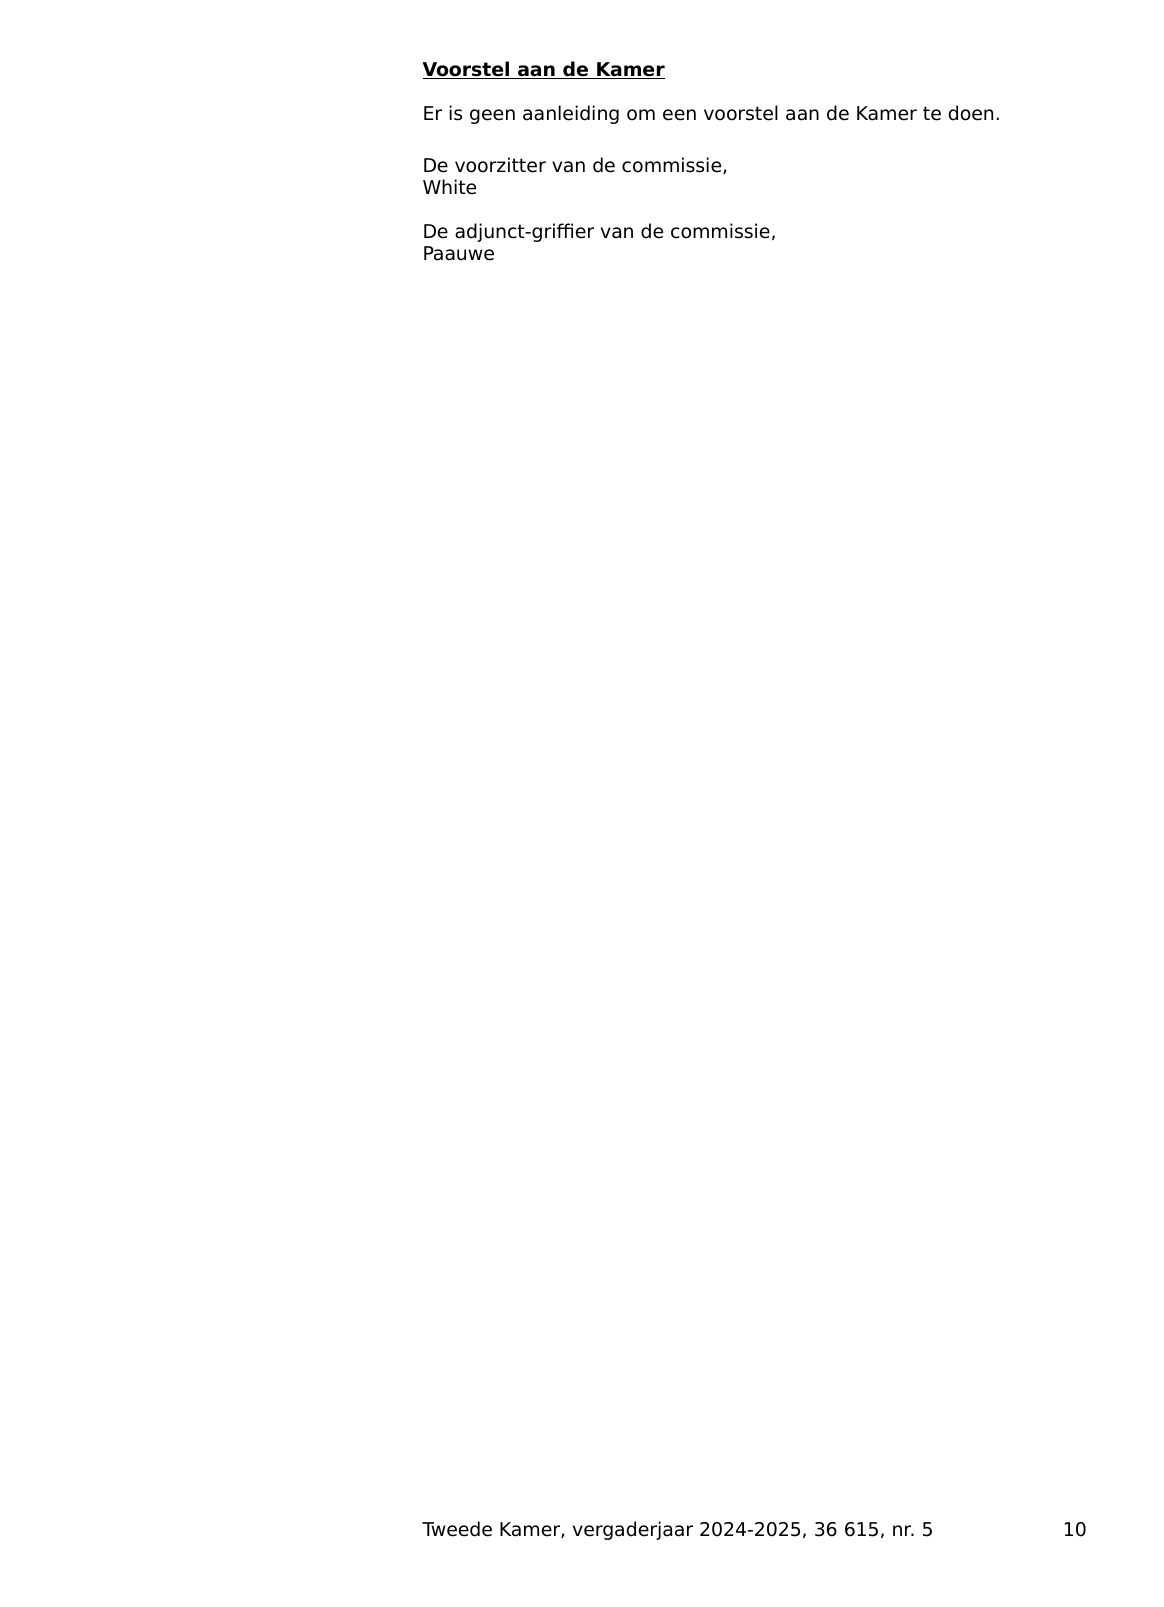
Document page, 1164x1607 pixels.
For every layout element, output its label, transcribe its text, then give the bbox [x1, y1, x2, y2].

subtitle Voorstel aan de Kamer [422, 59, 1087, 81]
text De adjunct-griffier van de commissie, Paauwe [422, 221, 1087, 265]
text De voorzitter van de commissie, White [422, 155, 1087, 199]
text Er is geen aanleiding om een voorstel aan de Kamer te doen. [422, 103, 1087, 125]
